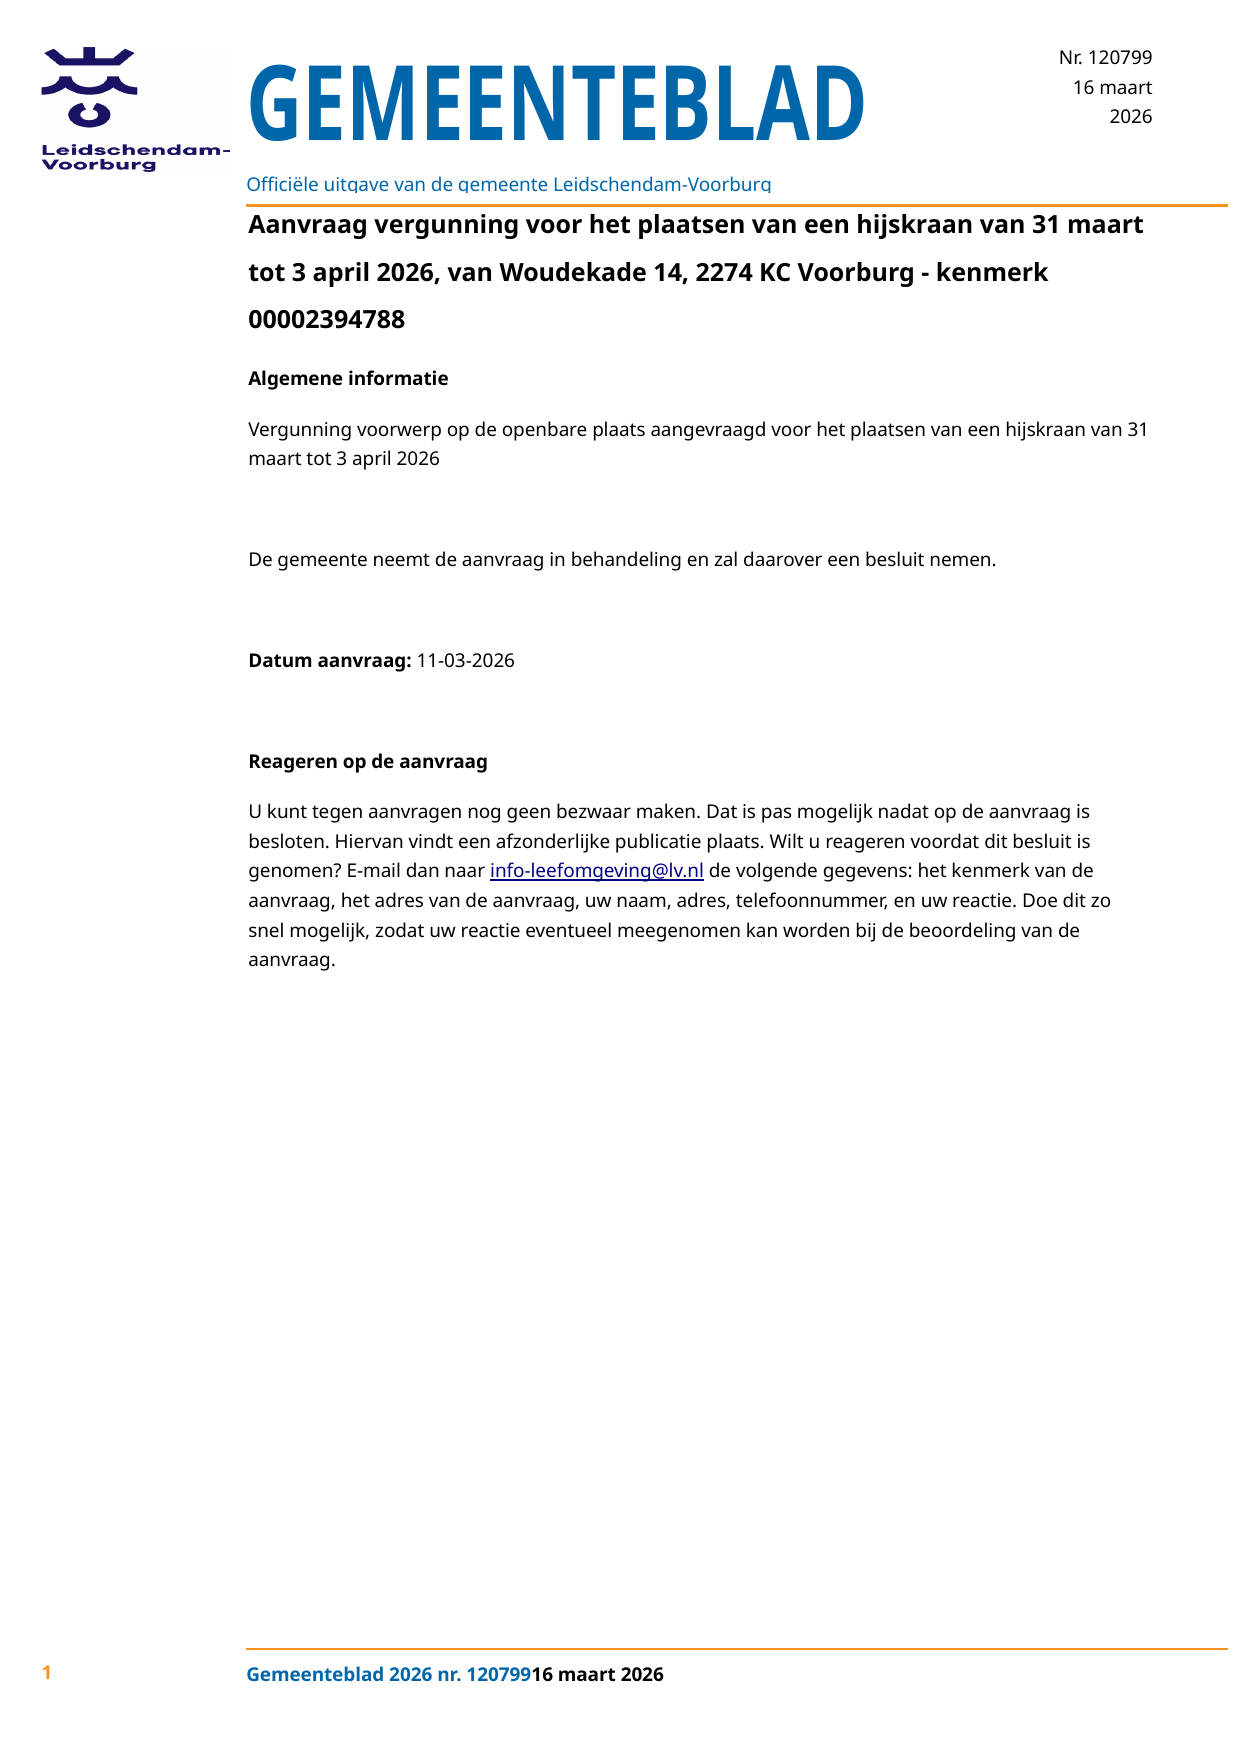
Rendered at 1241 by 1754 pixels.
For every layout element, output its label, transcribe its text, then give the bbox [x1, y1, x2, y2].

text Reageren op de aanvraag [248, 748, 1152, 774]
text De gemeente neemt de aanvraag in behandeling en zal daarover een besluit nemen. [248, 546, 1152, 572]
text Vergunning voorwerp op de openbare plaats aangevraagd voor het plaatsen van een hijskraan van 31 maart tot 3 april 2026 [248, 416, 1152, 471]
text Aanvraag vergunning voor het plaatsen van een hijskraan van 31 maart tot 3 april 2026, van Woudekade 14, 2274 KC Voorburg - kenmerk 00002394788 [248, 207, 1152, 336]
text Datum aanvraag: 11-03-2026 [248, 647, 1152, 673]
text Algemene informatie [248, 366, 1152, 391]
text U kunt tegen aanvragen nog geen bezwaar maken. Dat is pas mogelijk nadat op de aanvraag is besloten. Hiervan vindt een afzonderlijke publicatie plaats. Wilt u reageren voordat dit besluit is genomen? E-mail dan naar info-leefomgeving@lv.nl de volgende gegevens: het kenmerk van de aanvraag, het adres van de aanvraag, uw naam, adres, telefoonnummer, en uw reactie. Doe dit zo snel mogelijk, zodat uw reactie eventueel meegenomen kan worden bij de beoordeling van de aanvraag. [248, 798, 1152, 972]
picture [41, 47, 231, 172]
